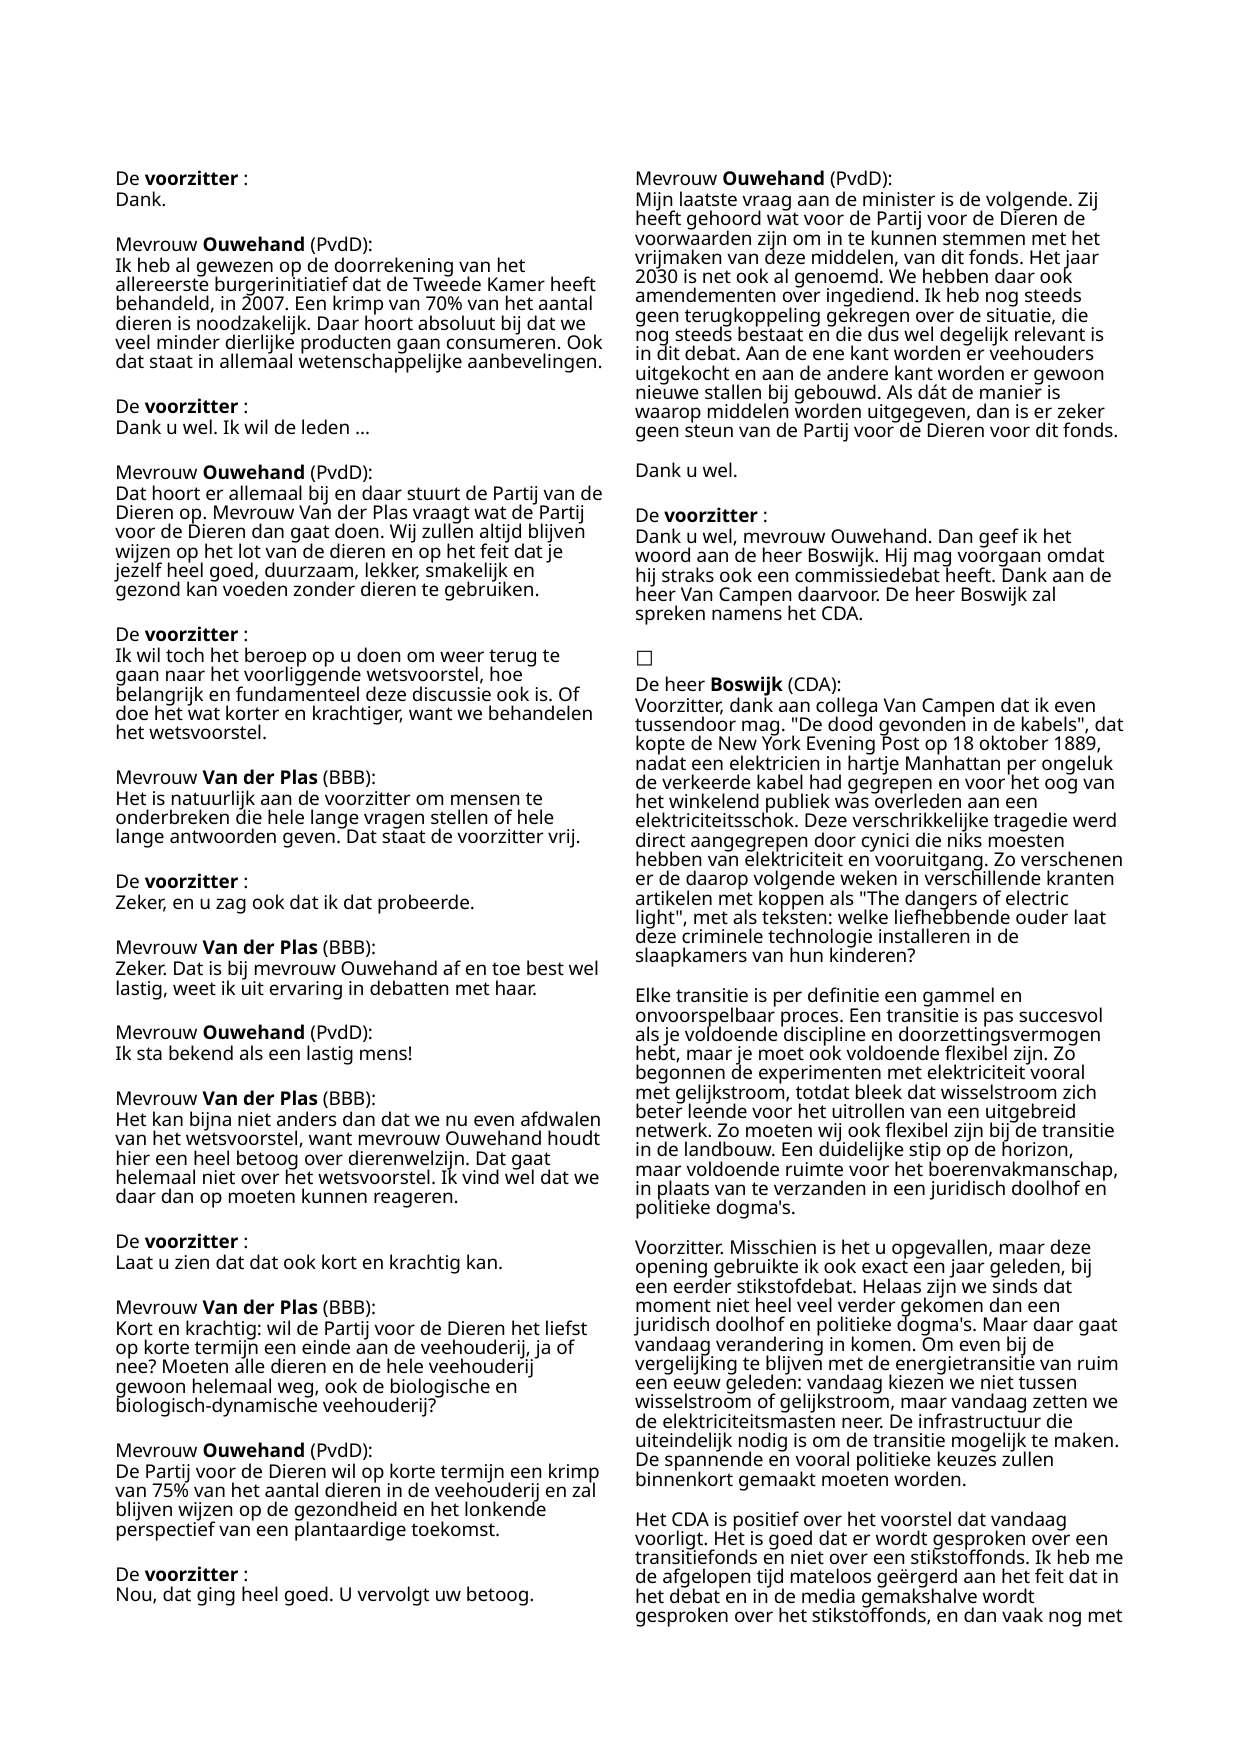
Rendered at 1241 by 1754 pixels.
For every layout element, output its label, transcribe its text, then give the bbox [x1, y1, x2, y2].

text Dank u wel, mevrouw Ouwehand. Dan geef ik het woord aan de heer Boswijk. Hij mag voorgaan omdat hij straks ook een commissiedebat heeft. Dank aan de heer Van Campen daarvoor. De heer Boswijk zal spreken namens het CDA. [635, 528, 1125, 624]
text Ik sta bekend als een lastig mens! [115, 1045, 605, 1064]
text Mevrouw Ouwehand (PvdD): [635, 165, 1125, 191]
text Zeker. Dat is bij mevrouw Ouwehand af en toe best wel lastig, weet ik uit ervaring in debatten met haar. [115, 960, 605, 999]
text De heer Boswijk (CDA): [635, 671, 1125, 697]
text Mevrouw Van der Plas (BBB): [115, 934, 605, 960]
text Ik wil toch het beroep op u doen om weer terug te gaan naar het voorliggende wetsvoorstel, hoe belangrijk en fundamenteel deze discussie ook is. Of doe het wat korter en krachtiger, want we behandelen het wetsvoorstel. [115, 647, 605, 743]
text Dat hoort er allemaal bij en daar stuurt de Partij van de Dieren op. Mevrouw Van der Plas vraagt wat de Partij voor de Dieren dan gaat doen. Wij zullen altijd blijven wijzen op het lot van de dieren en op het feit dat je jezelf heel goed, duurzaam, lekker, smakelijk en gezond kan voeden zonder dieren te gebruiken. [115, 485, 605, 601]
text Mevrouw Ouwehand (PvdD): [115, 1019, 605, 1045]
text ⬜ [635, 645, 1125, 671]
text Mevrouw Van der Plas (BBB): [115, 764, 605, 790]
text Kort en krachtig: wil de Partij voor de Dieren het liefst op korte termijn een einde aan de veehouderij, ja of nee? Moeten alle dieren en de hele veehouderij gewoon helemaal weg, ook de biologische en biologisch-dynamische veehouderij? [115, 1320, 605, 1416]
text Mevrouw Ouwehand (PvdD): [115, 1437, 605, 1463]
text Laat u zien dat dat ook kort en krachtig kan. [115, 1254, 605, 1273]
text Nou, dat ging heel goed. U vervolgt uw betoog. [115, 1586, 605, 1606]
text Dank u wel. Ik wil de leden … [115, 419, 605, 438]
text De Partij voor de Dieren wil op korte termijn een krimp van 75% van het aantal dieren in de veehouderij en zal blijven wijzen op de gezondheid en het lonkende perspectief van een plantaardige toekomst. [115, 1463, 605, 1540]
text De voorzitter : [115, 1561, 605, 1586]
text Het is natuurlijk aan de voorzitter om mensen te onderbreken die hele lange vragen stellen of hele lange antwoorden geven. Dat staat de voorzitter vrij. [115, 790, 605, 848]
text Mijn laatste vraag aan de minister is de volgende. Zij heeft gehoord wat voor de Partij voor de Dieren de voorwaarden zijn om in te kunnen stemmen met het vrijmaken van deze middelen, van dit fonds. Het jaar 2030 is net ook al genoemd. We hebben daar ook amendementen over ingediend. Ik heb nog steeds geen terugkoppeling gekregen over de situatie, die nog steeds bestaat en die dus wel degelijk relevant is in dit debat. Aan de ene kant worden er veehouders uitgekocht en aan de andere kant worden er gewoon nieuwe stallen bij gebouwd. Als dát de manier is waarop middelen worden uitgegeven, dan is er zeker geen steun van de Partij voor de Dieren voor dit fonds. [635, 191, 1125, 442]
text Elke transitie is per definitie een gammel en onvoorspelbaar proces. Een transitie is pas succesvol als je voldoende discipline en doorzettingsvermogen hebt, maar je moet ook voldoende flexibel zijn. Zo begonnen de experimenten met elektriciteit vooral met gelijkstroom, totdat bleek dat wisselstroom zich beter leende voor het uitrollen van een uitgebreid netwerk. Zo moeten wij ook flexibel zijn bij de transitie in de landbouw. Een duidelijke stip op de horizon, maar voldoende ruimte voor het boerenvakmanschap, in plaats van te verzanden in een juridisch doolhof en politieke dogma's. [635, 987, 1125, 1218]
text De voorzitter : [115, 393, 605, 419]
text Voorzitter, dank aan collega Van Campen dat ik even tussendoor mag. "De dood gevonden in de kabels", dat kopte de New York Evening Post op 18 oktober 1889, nadat een elektricien in hartje Manhattan per ongeluk de verkeerde kabel had gegrepen en voor het oog van het winkelend publiek was overleden aan een elektriciteitsschok. Deze verschrikkelijke tragedie werd direct aangegrepen door cynici die niks moesten hebben van elektriciteit en vooruitgang. Zo verschenen er de daarop volgende weken in verschillende kranten artikelen met koppen als "The dangers of electric light", met als teksten: welke liefhebbende ouder laat deze criminele technologie installeren in de slaapkamers van hun kinderen? [635, 697, 1125, 967]
text Voorzitter. Misschien is het u opgevallen, maar deze opening gebruikte ik ook exact een jaar geleden, bij een eerder stikstofdebat. Helaas zijn we sinds dat moment niet heel veel verder gekomen dan een juridisch doolhof en politieke dogma's. Maar daar gaat vandaag verandering in komen. Om even bij de vergelijking te blijven met de energietransitie van ruim een eeuw geleden: vandaag kiezen we niet tussen wisselstroom of gelijkstroom, maar vandaag zetten we de elektriciteitsmasten neer. De infrastructuur die uiteindelijk nodig is om de transitie mogelijk te maken. De spannende en vooral politieke keuzes zullen binnenkort gemaakt moeten worden. [635, 1239, 1125, 1490]
text Dank. [115, 191, 605, 210]
text Het kan bijna niet anders dan dat we nu even afdwalen van het wetsvoorstel, want mevrouw Ouwehand houdt hier een heel betoog over dierenwelzijn. Dat gaat helemaal niet over het wetsvoorstel. Ik vind wel dat we daar dan op moeten kunnen reageren. [115, 1111, 605, 1207]
text Mevrouw Ouwehand (PvdD): [115, 231, 605, 257]
text Mevrouw Van der Plas (BBB): [115, 1085, 605, 1111]
text De voorzitter : [115, 1228, 605, 1254]
text De voorzitter : [635, 502, 1125, 528]
text Mevrouw Ouwehand (PvdD): [115, 459, 605, 485]
text De voorzitter : [115, 869, 605, 894]
text Dank u wel. [635, 462, 1125, 482]
text De voorzitter : [115, 621, 605, 647]
text Zeker, en u zag ook dat ik dat probeerde. [115, 894, 605, 914]
text De voorzitter : [115, 165, 605, 191]
text Het CDA is positief over het voorstel dat vandaag voorligt. Het is goed dat er wordt gesproken over een transitiefonds en niet over een stikstoffonds. Ik heb me de afgelopen tijd mateloos geërgerd aan het feit dat in het debat en in de media gemakshalve wordt gesproken over het stikstoffonds, en dan vaak nog met [635, 1511, 1125, 1626]
text Ik heb al gewezen op de doorrekening van het allereerste burgerinitiatief dat de Tweede Kamer heeft behandeld, in 2007. Een krimp van 70% van het aantal dieren is noodzakelijk. Daar hoort absoluut bij dat we veel minder dierlijke producten gaan consumeren. Ook dat staat in allemaal wetenschappelijke aanbevelingen. [115, 257, 605, 372]
text Mevrouw Van der Plas (BBB): [115, 1294, 605, 1320]
